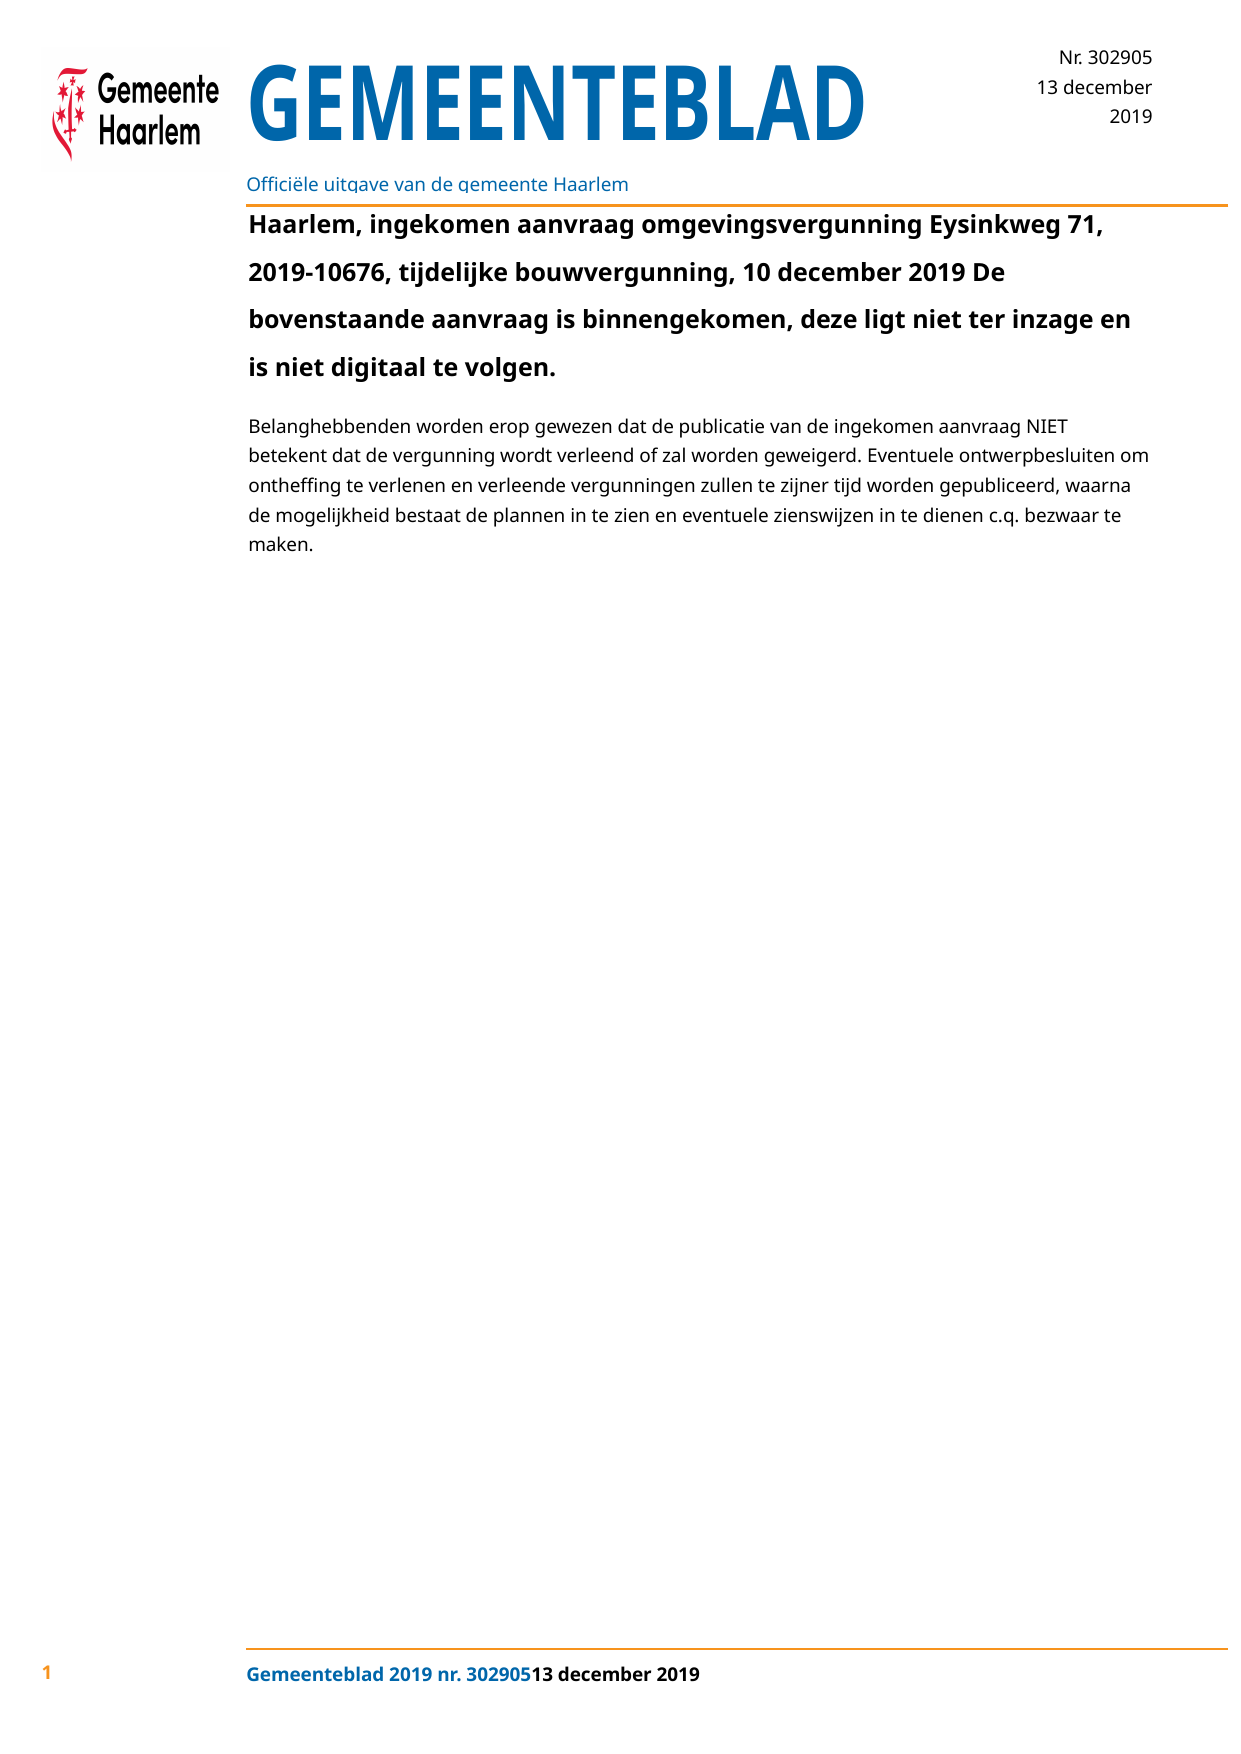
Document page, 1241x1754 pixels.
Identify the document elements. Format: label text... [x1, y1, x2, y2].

picture [41, 47, 231, 172]
text Belanghebbenden worden erop gewezen dat de publicatie van de ingekomen aanvraag NIET betekent dat de vergunning wordt verleend of zal worden geweigerd. Eventuele ontwerpbesluiten om ontheffing te verlenen en verleende vergunningen zullen te zijner tijd worden gepubliceerd, waarna de mogelijkheid bestaat de plannen in te zien en eventuele zienswijzen in te dienen c.q. bezwaar te maken. [248, 413, 1152, 557]
text Haarlem, ingekomen aanvraag omgevingsvergunning Eysinkweg 71, 2019-10676, tijdelijke bouwvergunning, 10 december 2019 De bovenstaande aanvraag is binnengekomen, deze ligt niet ter inzage en is niet digitaal te volgen. [248, 207, 1152, 384]
